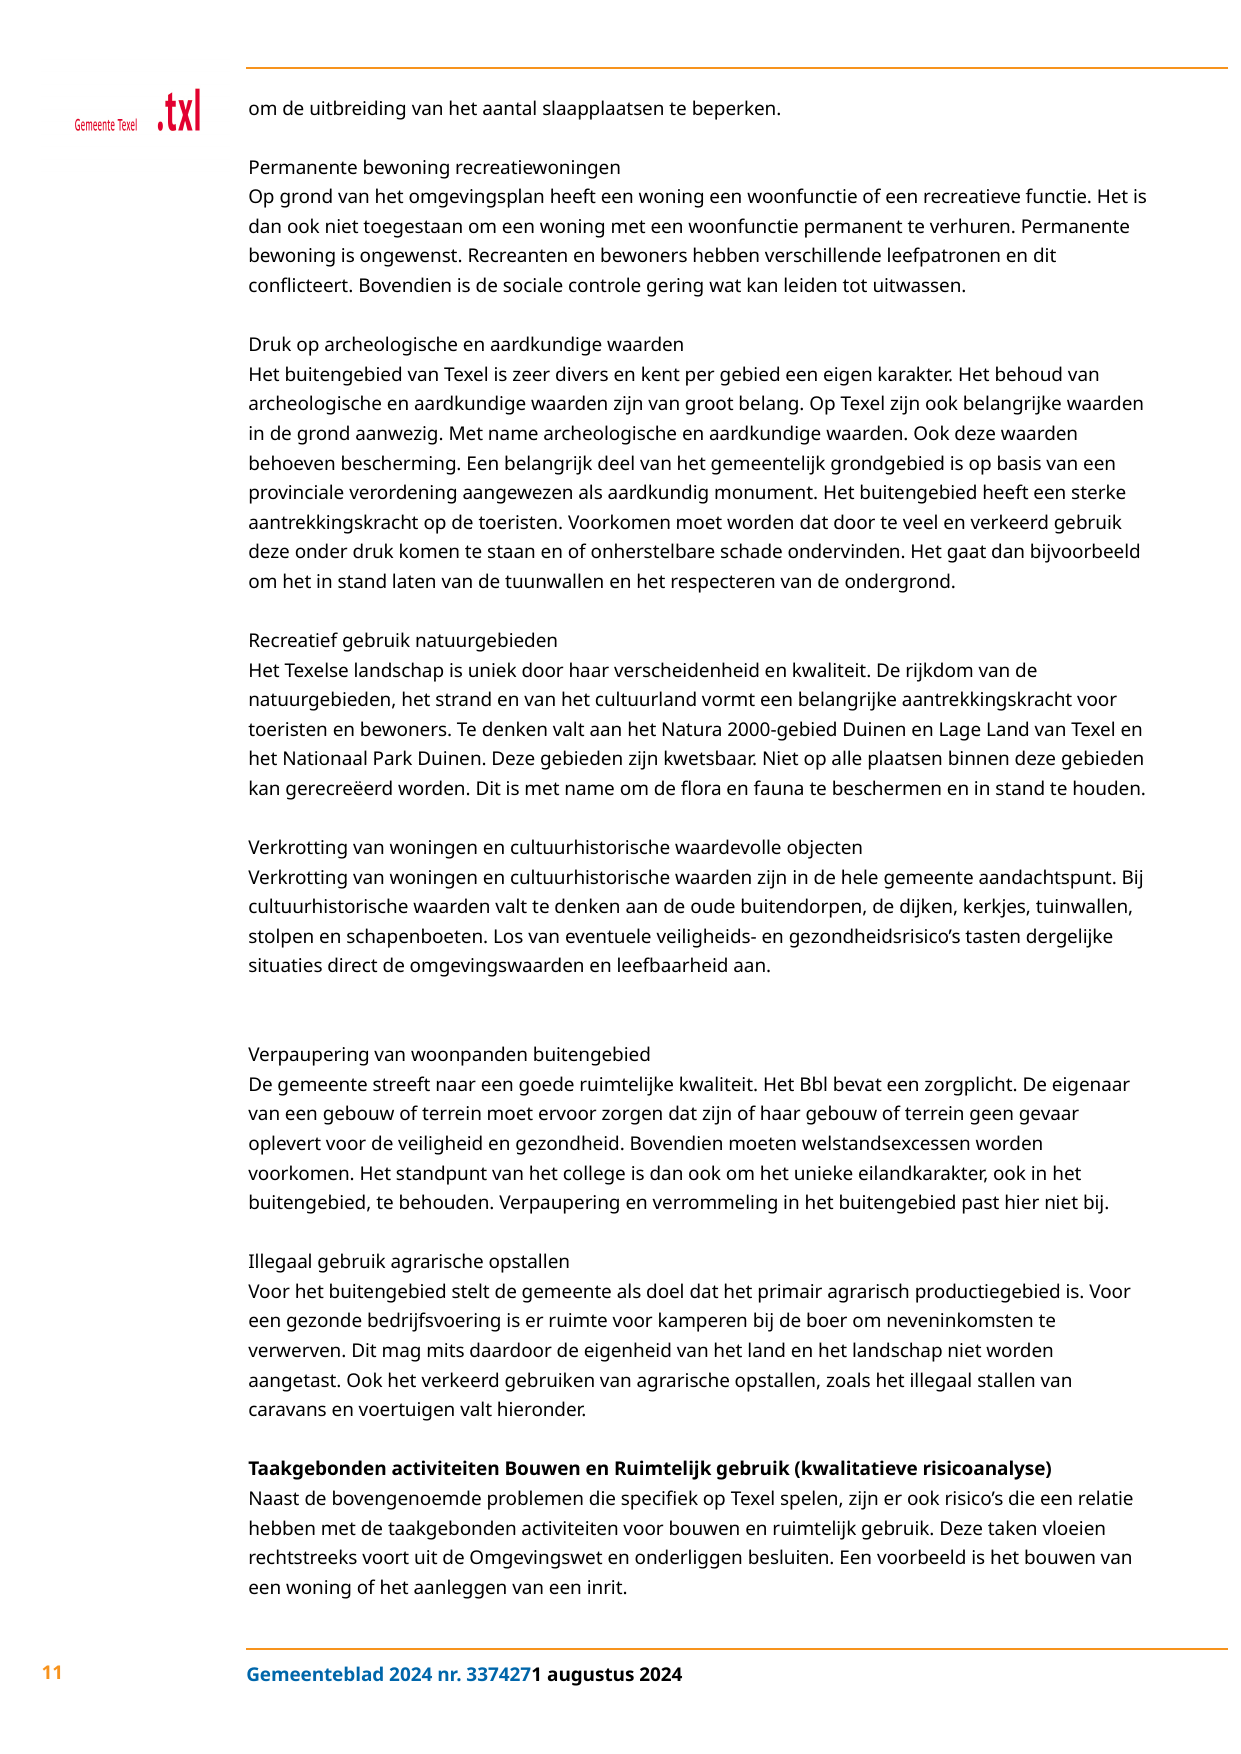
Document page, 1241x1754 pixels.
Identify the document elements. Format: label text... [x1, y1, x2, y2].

text Voor het buitengebied stelt de gemeente als doel dat het primair agrarisch productiegebied is. Voor een gezonde bedrijfsvoering is er ruimte voor kamperen bij de boer om neveninkomsten te verwerven. Dit mag mits daardoor de eigenheid van het land en het landschap niet worden aangetast. Ook het verkeerd gebruiken van agrarische opstallen, zoals het illegaal stallen van caravans en voertuigen valt hieronder. [248, 1278, 1152, 1422]
text De gemeente streeft naar een goede ruimtelijke kwaliteit. Het Bbl bevat een zorgplicht. De eigenaar van een gebouw of terrein moet ervoor zorgen dat zijn of haar gebouw of terrein geen gevaar oplevert voor de veiligheid en gezondheid. Bovendien moeten welstandsexcessen worden voorkomen. Het standpunt van het college is dan ook om het unieke eilandkarakter, ook in het buitengebied, te behouden. Verpaupering en verrommeling in het buitengebied past hier niet bij. [248, 1071, 1152, 1215]
text Op grond van het omgevingsplan heeft een woning een woonfunctie of een recreatieve functie. Het is dan ook niet toegestaan om een woning met een woonfunctie permanent te verhuren. Permanente bewoning is ongewenst. Recreanten en bewoners hebben verschillende leefpatronen en dit conflicteert. Bovendien is de sociale controle gering wat kan leiden tot uitwassen. [248, 183, 1152, 298]
picture [41, 47, 231, 172]
text Permanente bewoning recreatiewoningen [248, 154, 1152, 180]
text Naast de bovengenoemde problemen die specifiek op Texel spelen, zijn er ook risico’s die een relatie hebben met de taakgebonden activiteiten voor bouwen en ruimtelijk gebruik. Deze taken vloeien rechtstreeks voort uit de Omgevingswet en onderliggen besluiten. Een voorbeeld is het bouwen van een woning of het aanleggen van een inrit. [248, 1485, 1152, 1600]
text Recreatief gebruik natuurgebieden [248, 627, 1152, 653]
text Verkrotting van woningen en cultuurhistorische waarden zijn in de hele gemeente aandachtspunt. Bij cultuurhistorische waarden valt te denken aan de oude buitendorpen, de dijken, kerkjes, tuinwallen, stolpen en schapenboeten. Los van eventuele veiligheids- en gezondheidsrisico’s tasten dergelijke situaties direct de omgevingswaarden en leefbaarheid aan. [248, 864, 1152, 978]
text Het Texelse landschap is uniek door haar verscheidenheid en kwaliteit. De rijkdom van de natuurgebieden, het strand en van het cultuurland vormt een belangrijke aantrekkingskracht voor toeristen en bewoners. Te denken valt aan het Natura 2000-gebied Duinen en Lage Land van Texel en het Nationaal Park Duinen. Deze gebieden zijn kwetsbaar. Niet op alle plaatsen binnen deze gebieden kan gerecreëerd worden. Dit is met name om de flora en fauna te beschermen en in stand te houden. [248, 657, 1152, 801]
text Verkrotting van woningen en cultuurhistorische waardevolle objecten [248, 834, 1152, 860]
text Verpaupering van woonpanden buitengebied [248, 1041, 1152, 1067]
text Taakgebonden activiteiten Bouwen en Ruimtelijk gebruik (kwalitatieve risicoanalyse) [248, 1456, 1152, 1481]
text Druk op archeologische en aardkundige waarden [248, 331, 1152, 357]
text Illegaal gebruik agrarische opstallen [248, 1248, 1152, 1274]
text om de uitbreiding van het aantal slaapplaatsen te beperken. [248, 95, 1152, 121]
text Het buitengebied van Texel is zeer divers en kent per gebied een eigen karakter. Het behoud van archeologische en aardkundige waarden zijn van groot belang. Op Texel zijn ook belangrijke waarden in de grond aanwezig. Met name archeologische en aardkundige waarden. Ook deze waarden behoeven bescherming. Een belangrijk deel van het gemeentelijk grondgebied is op basis van een provinciale verordening aangewezen als aardkundig monument. Het buitengebied heeft een sterke aantrekkingskracht op de toeristen. Voorkomen moet worden dat door te veel en verkeerd gebruik deze onder druk komen te staan en of onherstelbare schade ondervinden. Het gaat dan bijvoorbeeld om het in stand laten van de tuunwallen en het respecteren van de ondergrond. [248, 361, 1152, 594]
